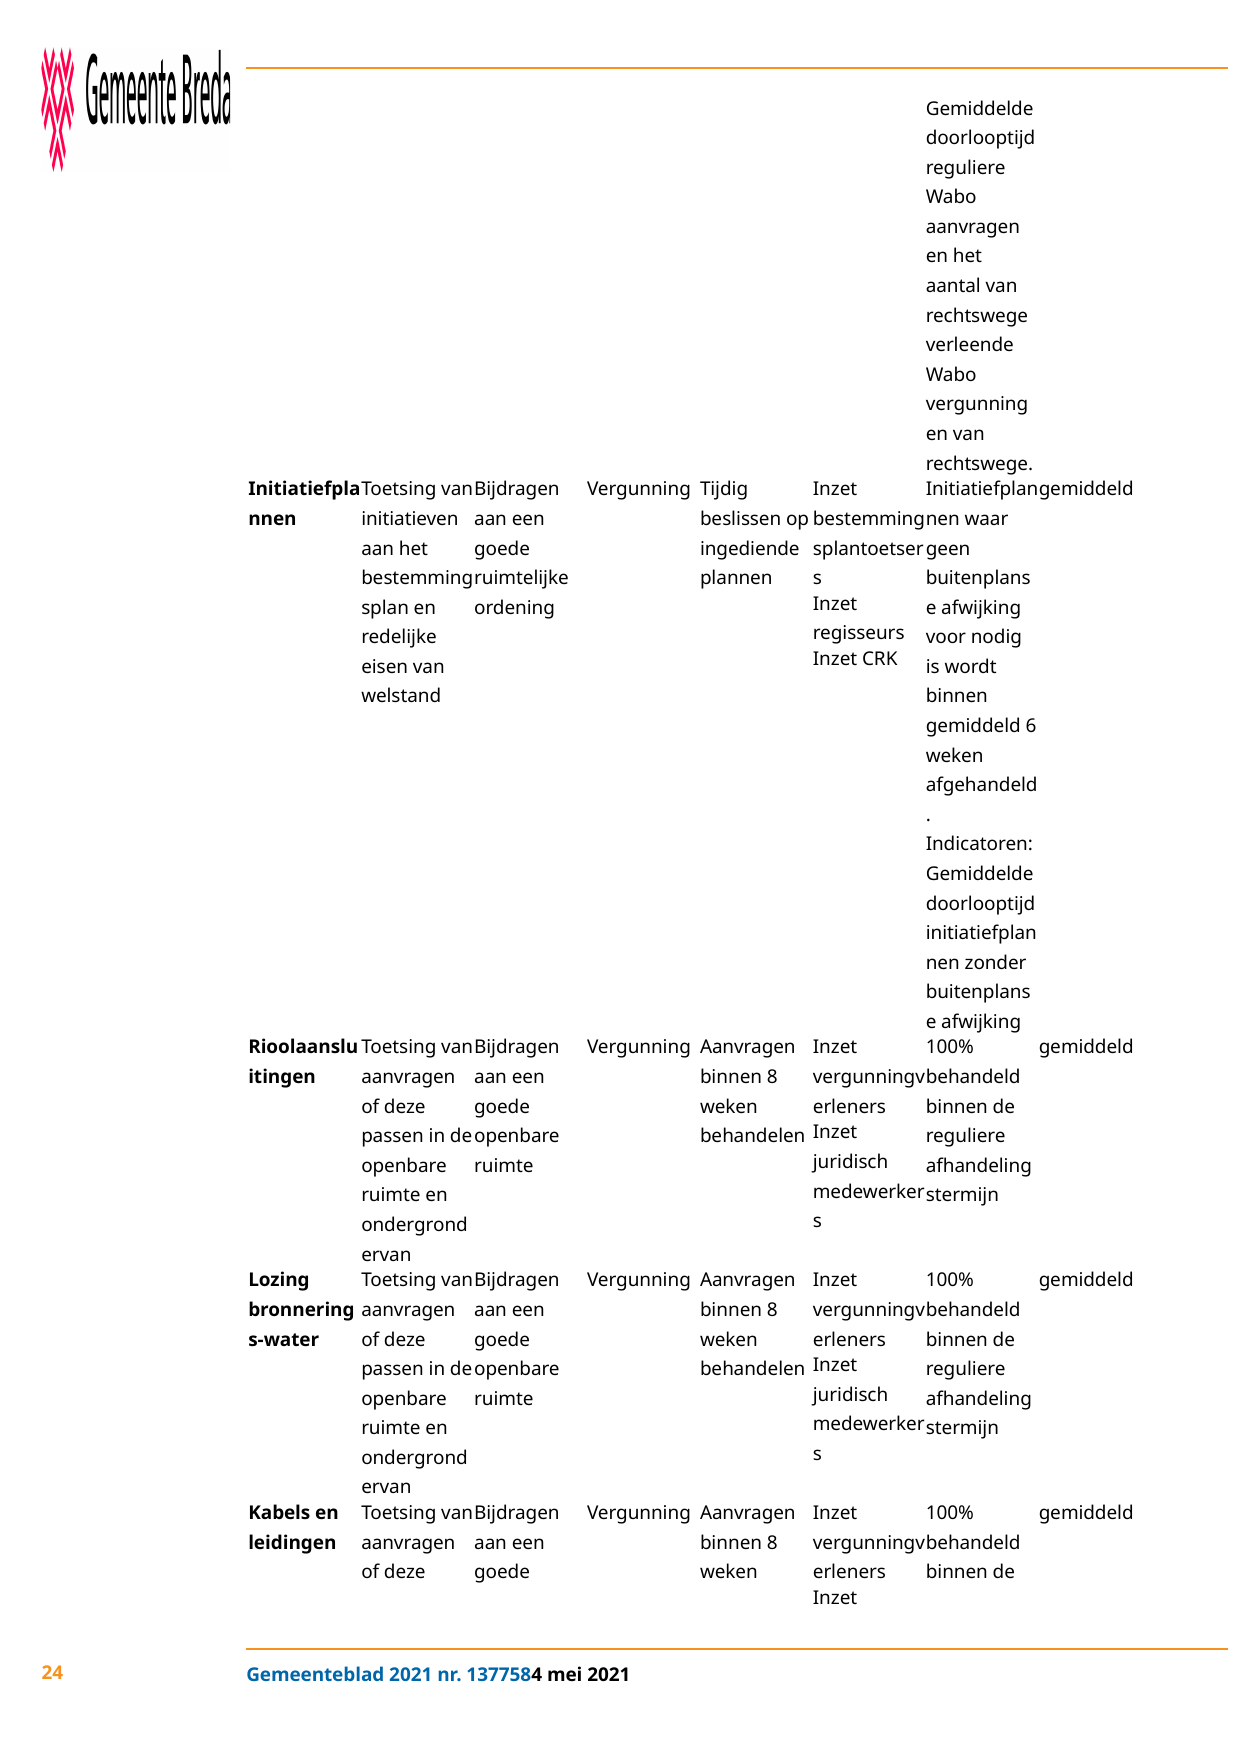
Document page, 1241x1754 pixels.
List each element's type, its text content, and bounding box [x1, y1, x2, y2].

table_cell Kabels en leidingen [248, 1499, 361, 1610]
table_cell Aanvragen binnen 8 weken [700, 1499, 813, 1610]
table_cell Toetsing van initiatieven aan het bestemmingsplan en redelijke eisen van welstand [361, 476, 474, 1034]
table_cell [1039, 95, 1152, 476]
table_cell gemiddeld [1039, 1499, 1152, 1610]
table_cell [248, 95, 361, 476]
table_cell [474, 95, 587, 476]
table_cell Inzet vergunningverleners [813, 1499, 926, 1584]
picture [41, 47, 231, 172]
table_cell Initiatiefplannen [248, 476, 361, 1034]
table_cell 100% behandeld binnen de reguliere afhandelingstermijn [926, 1034, 1038, 1267]
table_cell Inzet vergunningverleners [813, 1267, 926, 1351]
table_cell Bijdragen aan een goede ruimtelijke ordening [474, 476, 587, 1034]
table_cell Bijdragen aan een goede openbare ruimte [474, 1267, 587, 1499]
table_cell Vergunning [587, 476, 700, 1034]
table_cell Aanvragen binnen 8 weken behandelen [700, 1034, 813, 1267]
table_cell Toetsing van aanvragen of deze [361, 1499, 474, 1610]
table_cell Inzet bestemmingsplantoetsers [813, 476, 926, 590]
table_cell Gemiddelde doorlooptijd reguliere Wabo aanvragen en het aantal van rechtswege verleende Wabo vergunningen van rechtswege. [926, 95, 1038, 476]
table_cell Initiatiefplannen waar geen buitenplanse afwijking voor nodig is wordt binnen gemiddeld 6 weken afgehandeld. Indicatoren:Gemiddelde doorlooptijd initiatiefplannen zonder buitenplanse afwijking [926, 476, 1038, 1034]
table_cell [813, 1233, 926, 1267]
table_cell Rioolaansluitingen [248, 1034, 361, 1267]
table_cell Tijdig beslissen op ingediende plannen [700, 476, 813, 1034]
table_cell Toetsing van aanvragen of deze passen in de openbare ruimte en ondergrond ervan [361, 1034, 474, 1267]
table_cell Inzet regisseurs [813, 590, 926, 645]
table_cell Vergunning [587, 1267, 700, 1499]
table_cell gemiddeld [1039, 476, 1152, 1034]
table_cell Bijdragen aan een goede [474, 1499, 587, 1610]
table_cell Vergunning [587, 1499, 700, 1610]
table_cell 100% behandeld binnen de [926, 1499, 1038, 1610]
table_cell [700, 95, 813, 476]
table_cell [361, 95, 474, 476]
table_cell Bijdragen aan een goede openbare ruimte [474, 1034, 587, 1267]
table_cell Inzet vergunningverleners [813, 1034, 926, 1119]
table_cell [813, 95, 926, 476]
table_cell Inzet juridisch medewerkers [813, 1119, 926, 1233]
table_cell Toetsing van aanvragen of deze passen in de openbare ruimte en ondergrond ervan [361, 1267, 474, 1499]
table_cell Lozing bronnerings-water [248, 1267, 361, 1499]
table_cell Aanvragen binnen 8 weken behandelen [700, 1267, 813, 1499]
table_cell [587, 95, 700, 476]
table_cell Inzet [813, 1584, 926, 1610]
table_cell gemiddeld [1039, 1034, 1152, 1267]
table_cell Inzet juridisch medewerkers [813, 1351, 926, 1499]
table_cell 100% behandeld binnen de reguliere afhandelingstermijn [926, 1267, 1038, 1499]
table_cell Vergunning [587, 1034, 700, 1267]
table_cell gemiddeld [1039, 1267, 1152, 1499]
table_cell Inzet CRK [813, 645, 926, 1034]
